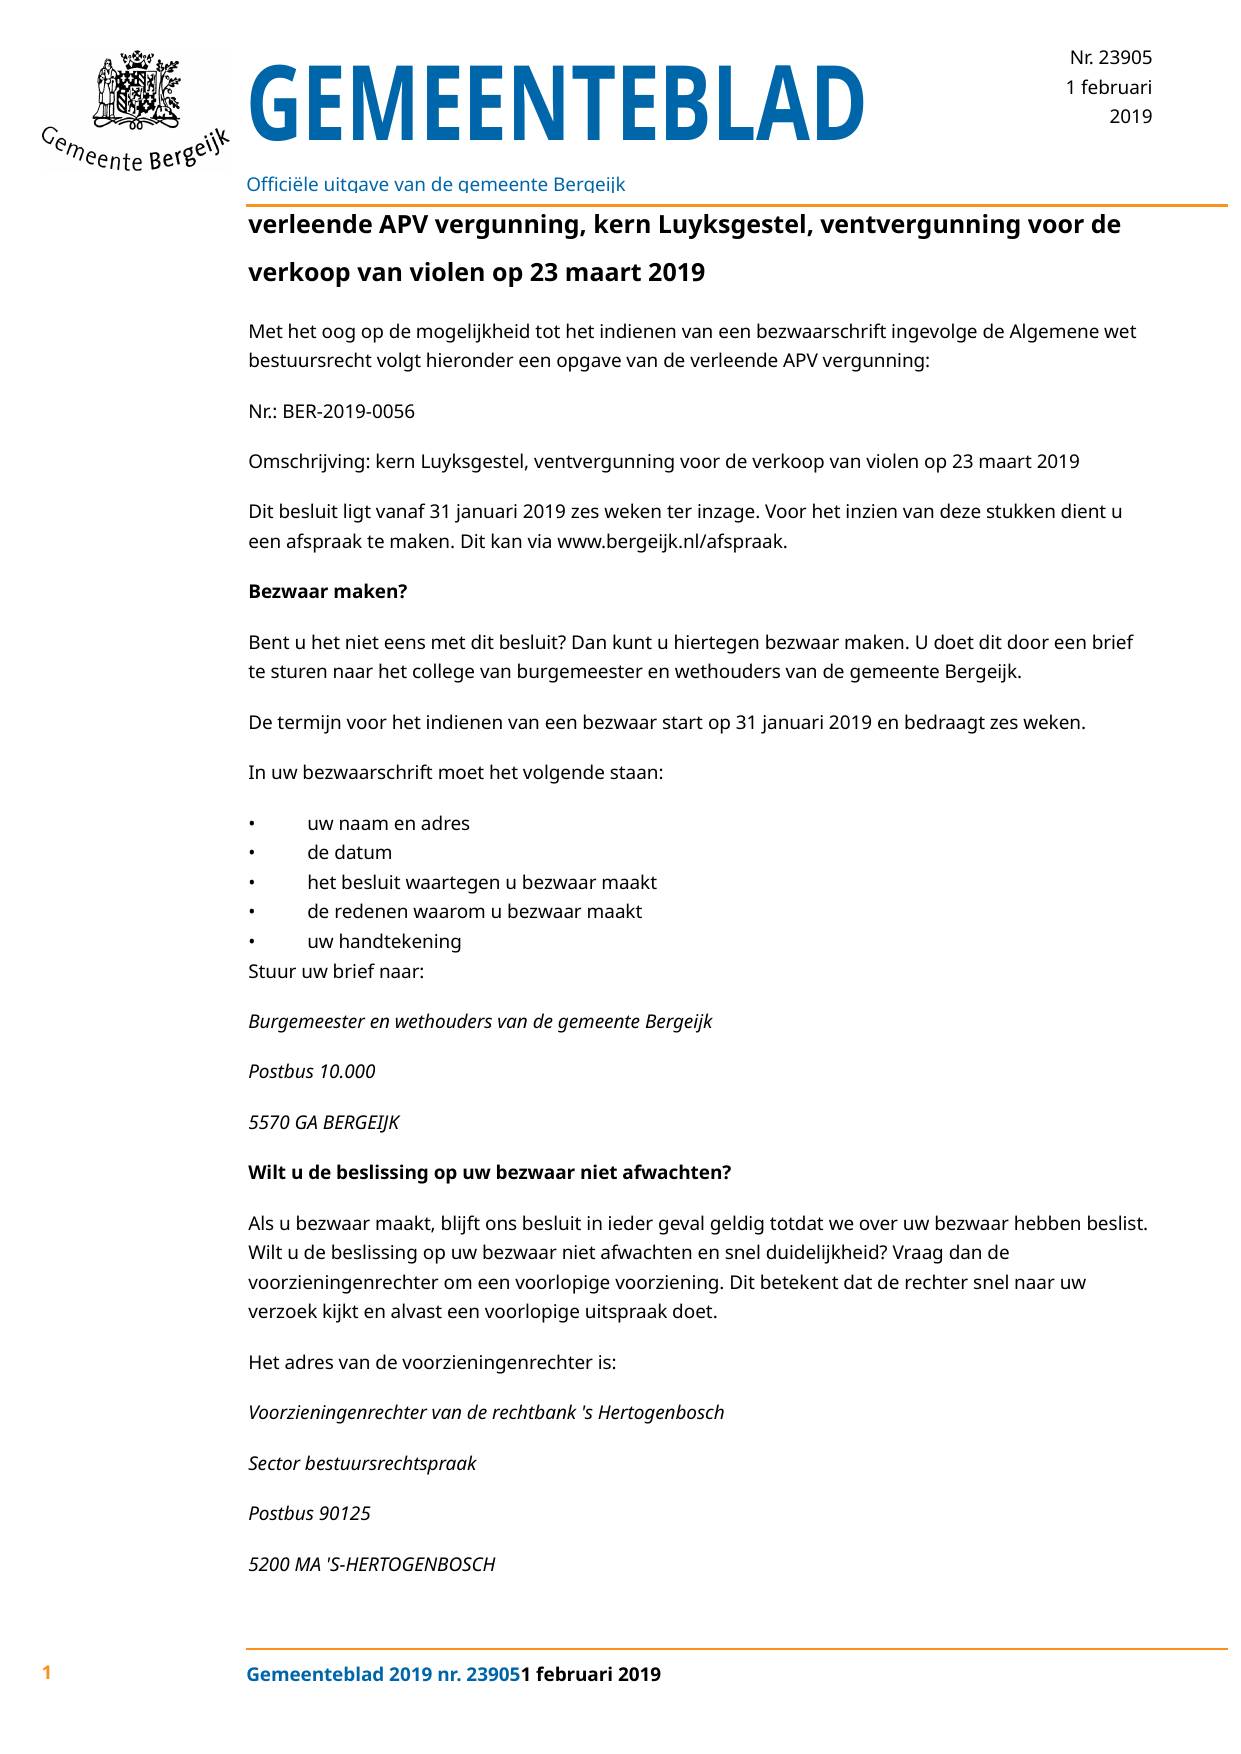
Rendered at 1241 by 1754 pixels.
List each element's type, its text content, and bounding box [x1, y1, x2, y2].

text verleende APV vergunning, kern Luyksgestel, ventvergunning voor de verkoop van violen op 23 maart 2019 [248, 207, 1152, 288]
text Als u bezwaar maakt, blijft ons besluit in ieder geval geldig totdat we over uw bezwaar hebben beslist. Wilt u de beslissing op uw bezwaar niet afwachten en snel duidelijkheid? Vraag dan de voorzieningenrechter om een voorlopige voorziening. Dit betekent dat de rechter snel naar uw verzoek kijkt en alvast een voorlopige uitspraak doet. [248, 1210, 1152, 1324]
text Sector bestuursrechtspraak [248, 1450, 1152, 1476]
text Omschrijving: kern Luyksgestel, ventvergunning voor de verkoop van violen op 23 maart 2019 [248, 448, 1152, 474]
list de redenen waarom u bezwaar maakt [248, 899, 1152, 924]
list uw handtekening [248, 928, 1152, 954]
text In uw bezwaarschrift moet het volgende staan: [248, 759, 1152, 785]
text De termijn voor het indienen van een bezwaar start op 31 januari 2019 en bedraagt zes weken. [248, 709, 1152, 735]
text Bezwaar maken? [248, 579, 1152, 604]
text 5570 GA BERGEIJK [248, 1109, 1152, 1135]
list het besluit waartegen u bezwaar maakt [248, 869, 1152, 895]
text Bent u het niet eens met dit besluit? Dan kunt u hiertegen bezwaar maken. U doet dit door een brief te sturen naar het college van burgemeester en wethouders van de gemeente Bergeijk. [248, 629, 1152, 684]
text Postbus 10.000 [248, 1059, 1152, 1084]
text 5200 MA 'S-HERTOGENBOSCH [248, 1551, 1152, 1577]
text Postbus 90125 [248, 1500, 1152, 1526]
text Met het oog op de mogelijkheid tot het indienen van een bezwaarschrift ingevolge de Algemene wet bestuursrecht volgt hieronder een opgave van de verleende APV vergunning: [248, 318, 1152, 373]
text Nr.: BER-2019-0056 [248, 398, 1152, 424]
text Het adres van de voorzieningenrechter is: [248, 1349, 1152, 1375]
picture [41, 47, 231, 172]
text Dit besluit ligt vanaf 31 januari 2019 zes weken ter inzage. Voor het inzien van deze stukken dient u een afspraak te maken. Dit kan via www.bergeijk.nl/afspraak. [248, 499, 1152, 554]
list uw naam en adres [248, 810, 1152, 836]
text Wilt u de beslissing op uw bezwaar niet afwachten? [248, 1159, 1152, 1185]
text Stuur uw brief naar: [248, 958, 1152, 984]
list de datum [248, 839, 1152, 865]
text Voorzieningenrechter van de rechtbank 's Hertogenbosch [248, 1399, 1152, 1425]
text Burgemeester en wethouders van de gemeente Bergeijk [248, 1008, 1152, 1034]
